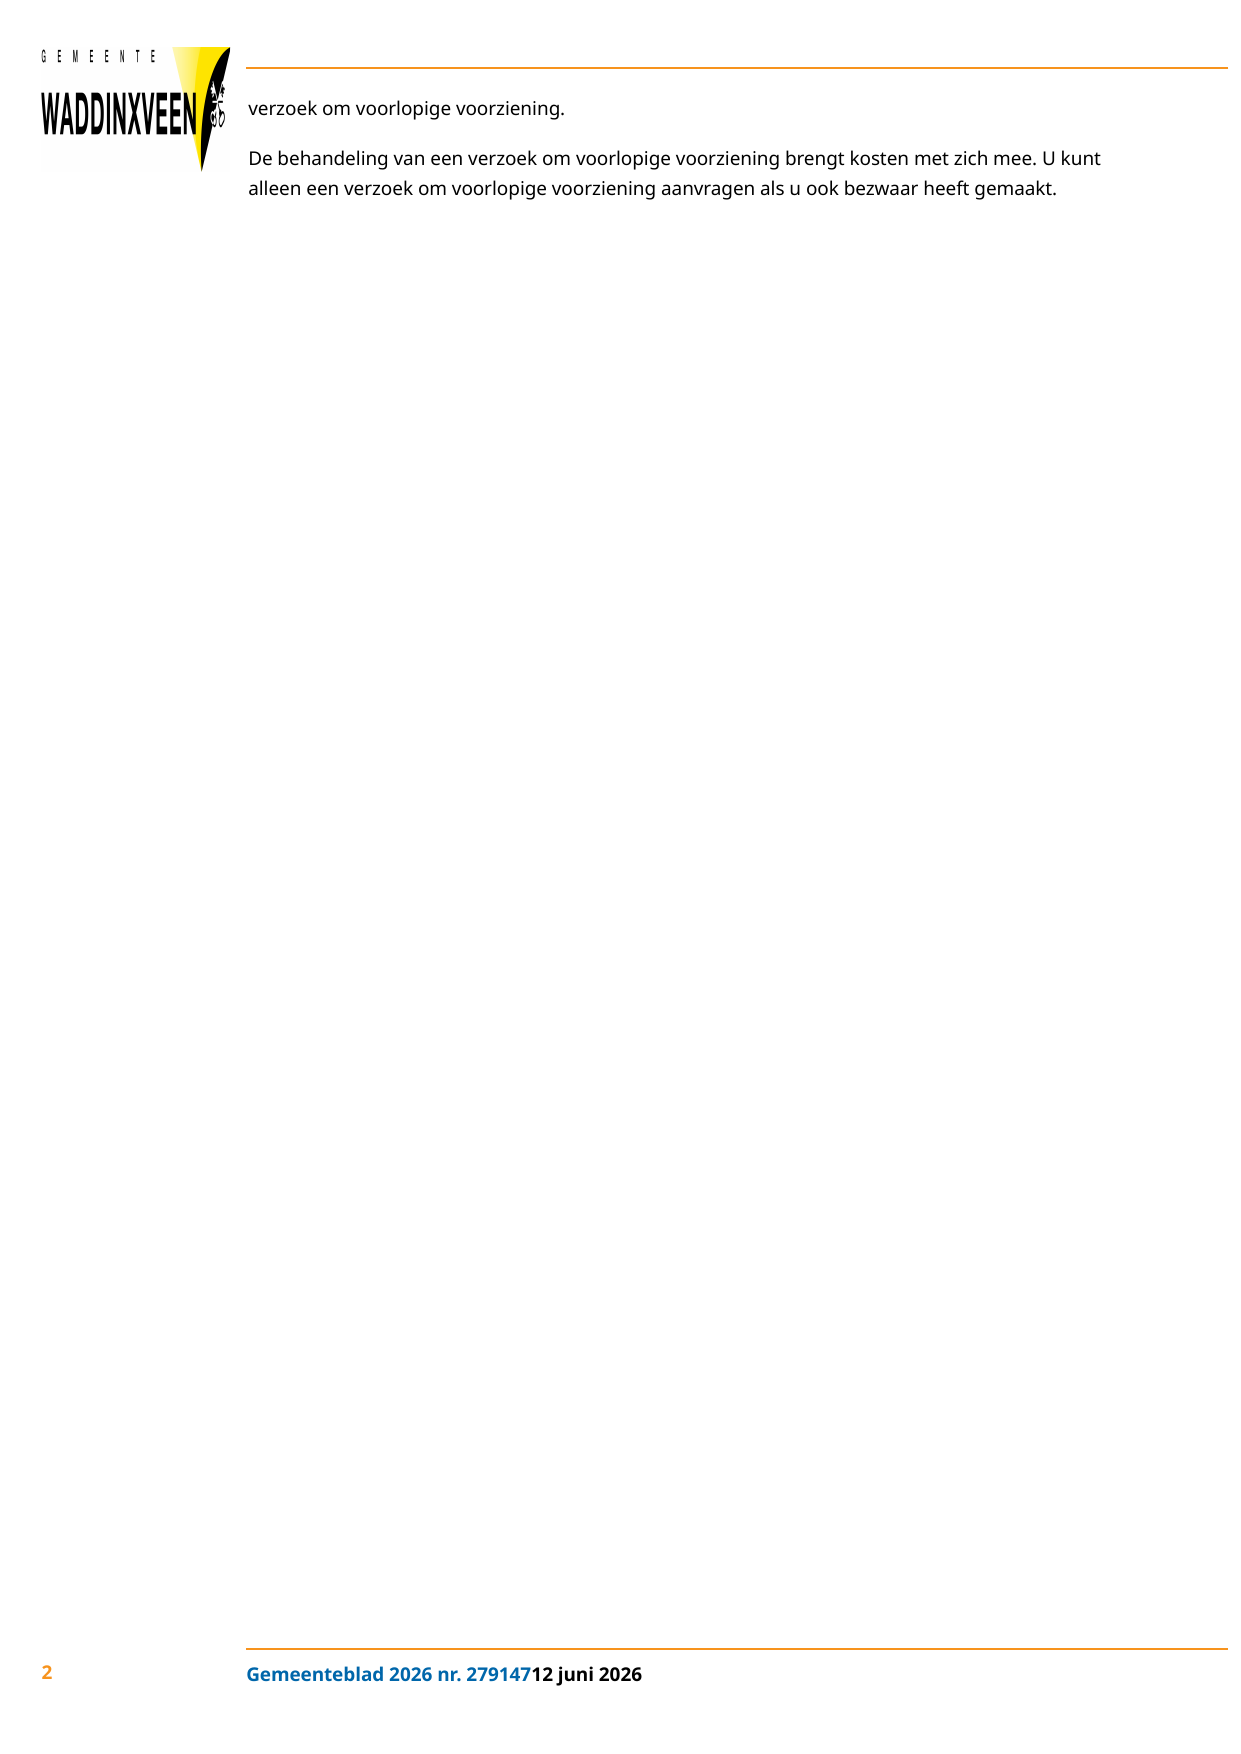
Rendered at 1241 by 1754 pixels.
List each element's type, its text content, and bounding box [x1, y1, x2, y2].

text verzoek om voorlopige voorziening. [248, 95, 1152, 121]
picture [41, 47, 231, 172]
text De behandeling van een verzoek om voorlopige voorziening brengt kosten met zich mee. U kunt alleen een verzoek om voorlopige voorziening aanvragen als u ook bezwaar heeft gemaakt. [248, 145, 1152, 201]
